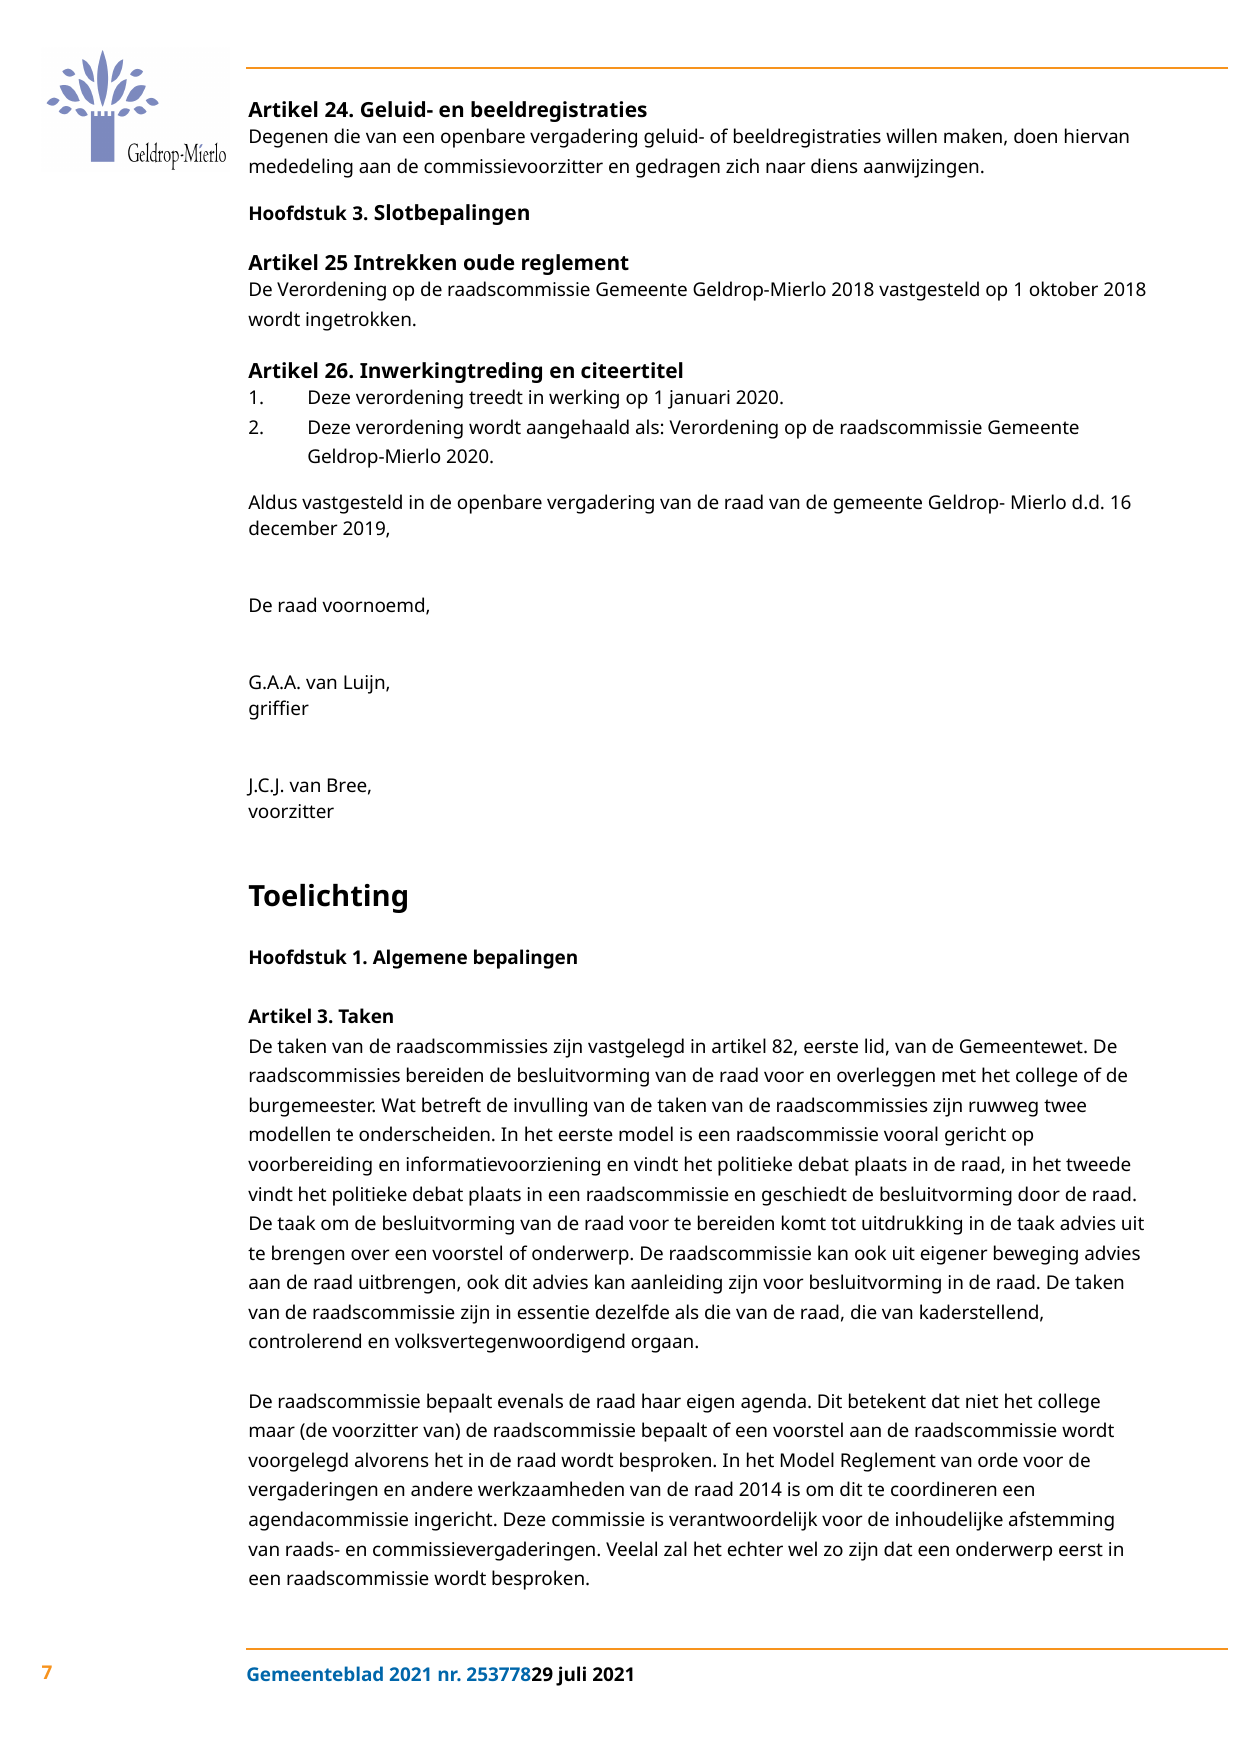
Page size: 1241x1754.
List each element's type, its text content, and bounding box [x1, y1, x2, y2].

picture [41, 47, 231, 172]
text voorzitter [248, 798, 1152, 824]
text De taak om de besluitvorming van de raad voor te bereiden komt tot uitdrukking in de taak advies uit te brengen over een voorstel of onderwerp. De raadscommissie kan ook uit eigener beweging advies aan de raad uitbrengen, ook dit advies kan aanleiding zijn voor besluitvorming in de raad. De taken van de raadscommissie zijn in essentie dezelfde als die van de raad, die van kaderstellend, controlerend en volksvertegenwoordigend orgaan. [248, 1210, 1152, 1354]
text Artikel 24. Geluid- en beeldregistraties [248, 95, 1152, 123]
text Hoofdstuk 3. Slotbepalingen [248, 198, 1152, 227]
text De raadscommissie bepaalt evenals de raad haar eigen agenda. Dit betekent dat niet het college maar (de voorzitter van) de raadscommissie bepaalt of een voorstel aan de raadscommissie wordt voorgelegd alvorens het in de raad wordt besproken. In het Model Reglement van orde voor de vergaderingen en andere werkzaamheden van de raad 2014 is om dit te coordineren een agendacommissie ingericht. Deze commissie is verantwoordelijk voor de inhoudelijke afstemming van raads- en commissievergaderingen. Veelal zal het echter wel zo zijn dat een onderwerp eerst in een raadscommissie wordt besproken. [248, 1388, 1152, 1591]
text De taken van de raadscommissies zijn vastgelegd in artikel 82, eerste lid, van de Gemeentewet. De raadscommissies bereiden de besluitvorming van de raad voor en overleggen met het college of de burgemeester. Wat betreft de invulling van de taken van de raadscommissies zijn ruwweg twee modellen te onderscheiden. In het eerste model is een raadscommissie vooral gericht op voorbereiding en informatievoorziening en vindt het politieke debat plaats in de raad, in het tweede vindt het politieke debat plaats in een raadscommissie en geschiedt de besluitvorming door de raad. [248, 1033, 1152, 1207]
text J.C.J. van Bree, [248, 772, 1152, 798]
text Artikel 26. Inwerkingtreding en citeertitel [248, 356, 1152, 384]
list Deze verordening wordt aangehaald als: Verordening op de raadscommissie Gemeente Geldrop-Mierlo 2020. [248, 414, 1152, 469]
text griffier [248, 695, 1152, 721]
text Hoofdstuk 1. Algemene bepalingen [248, 944, 1152, 970]
text Aldus vastgesteld in de openbare vergadering van de raad van de gemeente Geldrop- Mierlo d.d. 16 december 2019, [248, 489, 1152, 541]
text Degenen die van een openbare vergadering geluid- of beeldregistraties willen maken, doen hiervan mededeling aan de commissievoorzitter en gedragen zich naar diens aanwijzingen. [248, 123, 1152, 178]
text De Verordening op de raadscommissie Gemeente Geldrop-Mierlo 2018 vastgesteld op 1 oktober 2018 wordt ingetrokken. [248, 276, 1152, 331]
text Artikel 25 Intrekken oude reglement [248, 248, 1152, 276]
text De raad voornoemd, [248, 592, 1152, 618]
text Toelichting [248, 875, 1152, 915]
text G.A.A. van Luijn, [248, 669, 1152, 695]
list Deze verordening treedt in werking op 1 januari 2020. [248, 384, 1152, 410]
text Artikel 3. Taken [248, 1003, 1152, 1029]
